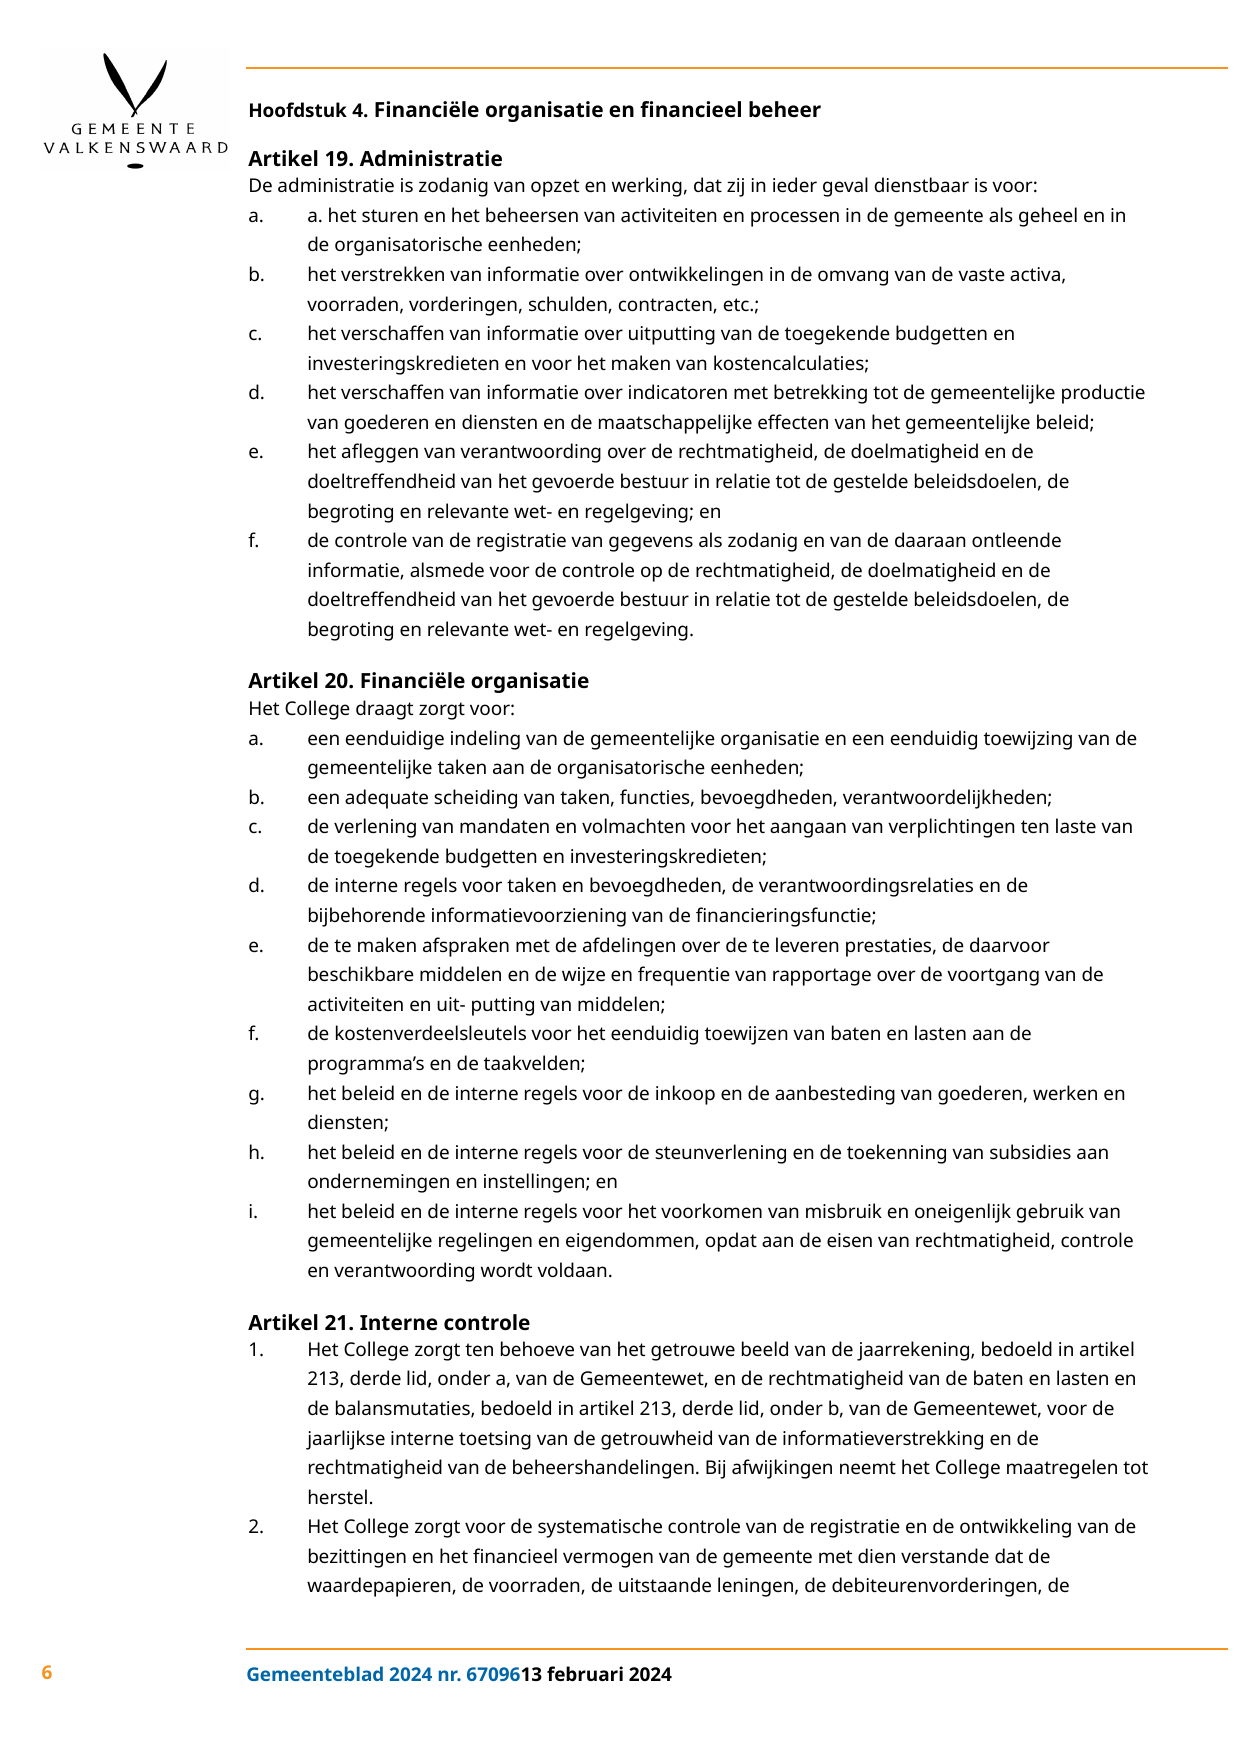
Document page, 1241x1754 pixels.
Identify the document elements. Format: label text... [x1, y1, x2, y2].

text Artikel 19. Administratie [248, 144, 1152, 172]
list een adequate scheiding van taken, functies, bevoegdheden, verantwoordelijkheden; [248, 784, 1152, 809]
list a. het sturen en het beheersen van activiteiten en processen in de gemeente als geheel en in de organisatorische eenheden; [248, 202, 1152, 257]
list een eenduidige indeling van de gemeentelijke organisatie en een eenduidig toewijzing van de gemeentelijke taken aan de organisatorische eenheden; [248, 725, 1152, 780]
text Artikel 21. Interne controle [248, 1308, 1152, 1336]
list het beleid en de interne regels voor het voorkomen van misbruik en oneigenlijk gebruik van gemeentelijke regelingen en eigendommen, opdat aan de eisen van rechtmatigheid, controle en verantwoording wordt voldaan. [248, 1198, 1152, 1283]
list het beleid en de interne regels voor de inkoop en de aanbesteding van goederen, werken en diensten; [248, 1080, 1152, 1135]
list de interne regels voor taken en bevoegdheden, de verantwoordingsrelaties en de bijbehorende informatievoorziening van de financieringsfunctie; [248, 873, 1152, 928]
list de te maken afspraken met de afdelingen over de te leveren prestaties, de daarvoor beschikbare middelen en de wijze en frequentie van rapportage over de voortgang van de activiteiten en uit- putting van middelen; [248, 932, 1152, 1017]
text Het College draagt zorgt voor: [248, 695, 1152, 721]
picture [41, 47, 231, 172]
list het afleggen van verantwoording over de rechtmatigheid, de doelmatigheid en de doeltreffendheid van het gevoerde bestuur in relatie tot de gestelde beleidsdoelen, de begroting en relevante wet- en regelgeving; en [248, 439, 1152, 524]
list de verlening van mandaten en volmachten voor het aangaan van verplichtingen ten laste van de toegekende budgetten en investeringskredieten; [248, 813, 1152, 869]
list het verschaffen van informatie over uitputting van de toegekende budgetten en investeringskredieten en voor het maken van kostencalculaties; [248, 320, 1152, 376]
list de kostenverdeelsleutels voor het eenduidig toewijzen van baten en lasten aan de programma’s en de taakvelden; [248, 1021, 1152, 1076]
list het verstrekken van informatie over ontwikkelingen in de omvang van de vaste activa, voorraden, vorderingen, schulden, contracten, etc.; [248, 261, 1152, 317]
text De administratie is zodanig van opzet en werking, dat zij in ieder geval dienstbaar is voor: [248, 172, 1152, 198]
list de controle van de registratie van gegevens als zodanig en van de daaraan ontleende informatie, alsmede voor de controle op de rechtmatigheid, de doelmatigheid en de doeltreffendheid van het gevoerde bestuur in relatie tot de gestelde beleidsdoelen, de begroting en relevante wet- en regelgeving. [248, 527, 1152, 642]
text Hoofdstuk 4. Financiële organisatie en financieel beheer [248, 95, 1152, 123]
list Het College zorgt ten behoeve van het getrouwe beeld van de jaarrekening, bedoeld in artikel 213, derde lid, onder a, van de Gemeentewet, en de rechtmatigheid van de baten en lasten en de balansmutaties, bedoeld in artikel 213, derde lid, onder b, van de Gemeentewet, voor de jaarlijkse interne toetsing van de getrouwheid van de informatieverstrekking en de rechtmatigheid van de beheershandelingen. Bij afwijkingen neemt het College maatregelen tot herstel. [248, 1336, 1152, 1510]
text Artikel 20. Financiële organisatie [248, 667, 1152, 695]
list het verschaffen van informatie over indicatoren met betrekking tot de gemeentelijke productie van goederen en diensten en de maatschappelijke effecten van het gemeentelijke beleid; [248, 379, 1152, 435]
list het beleid en de interne regels voor de steunverlening en de toekenning van subsidies aan ondernemingen en instellingen; en [248, 1139, 1152, 1194]
list Het College zorgt voor de systematische controle van de registratie en de ontwikkeling van de bezittingen en het financieel vermogen van de gemeente met dien verstande dat de waardepapieren, de voorraden, de uitstaande leningen, de debiteurenvorderingen, de [248, 1513, 1152, 1598]
